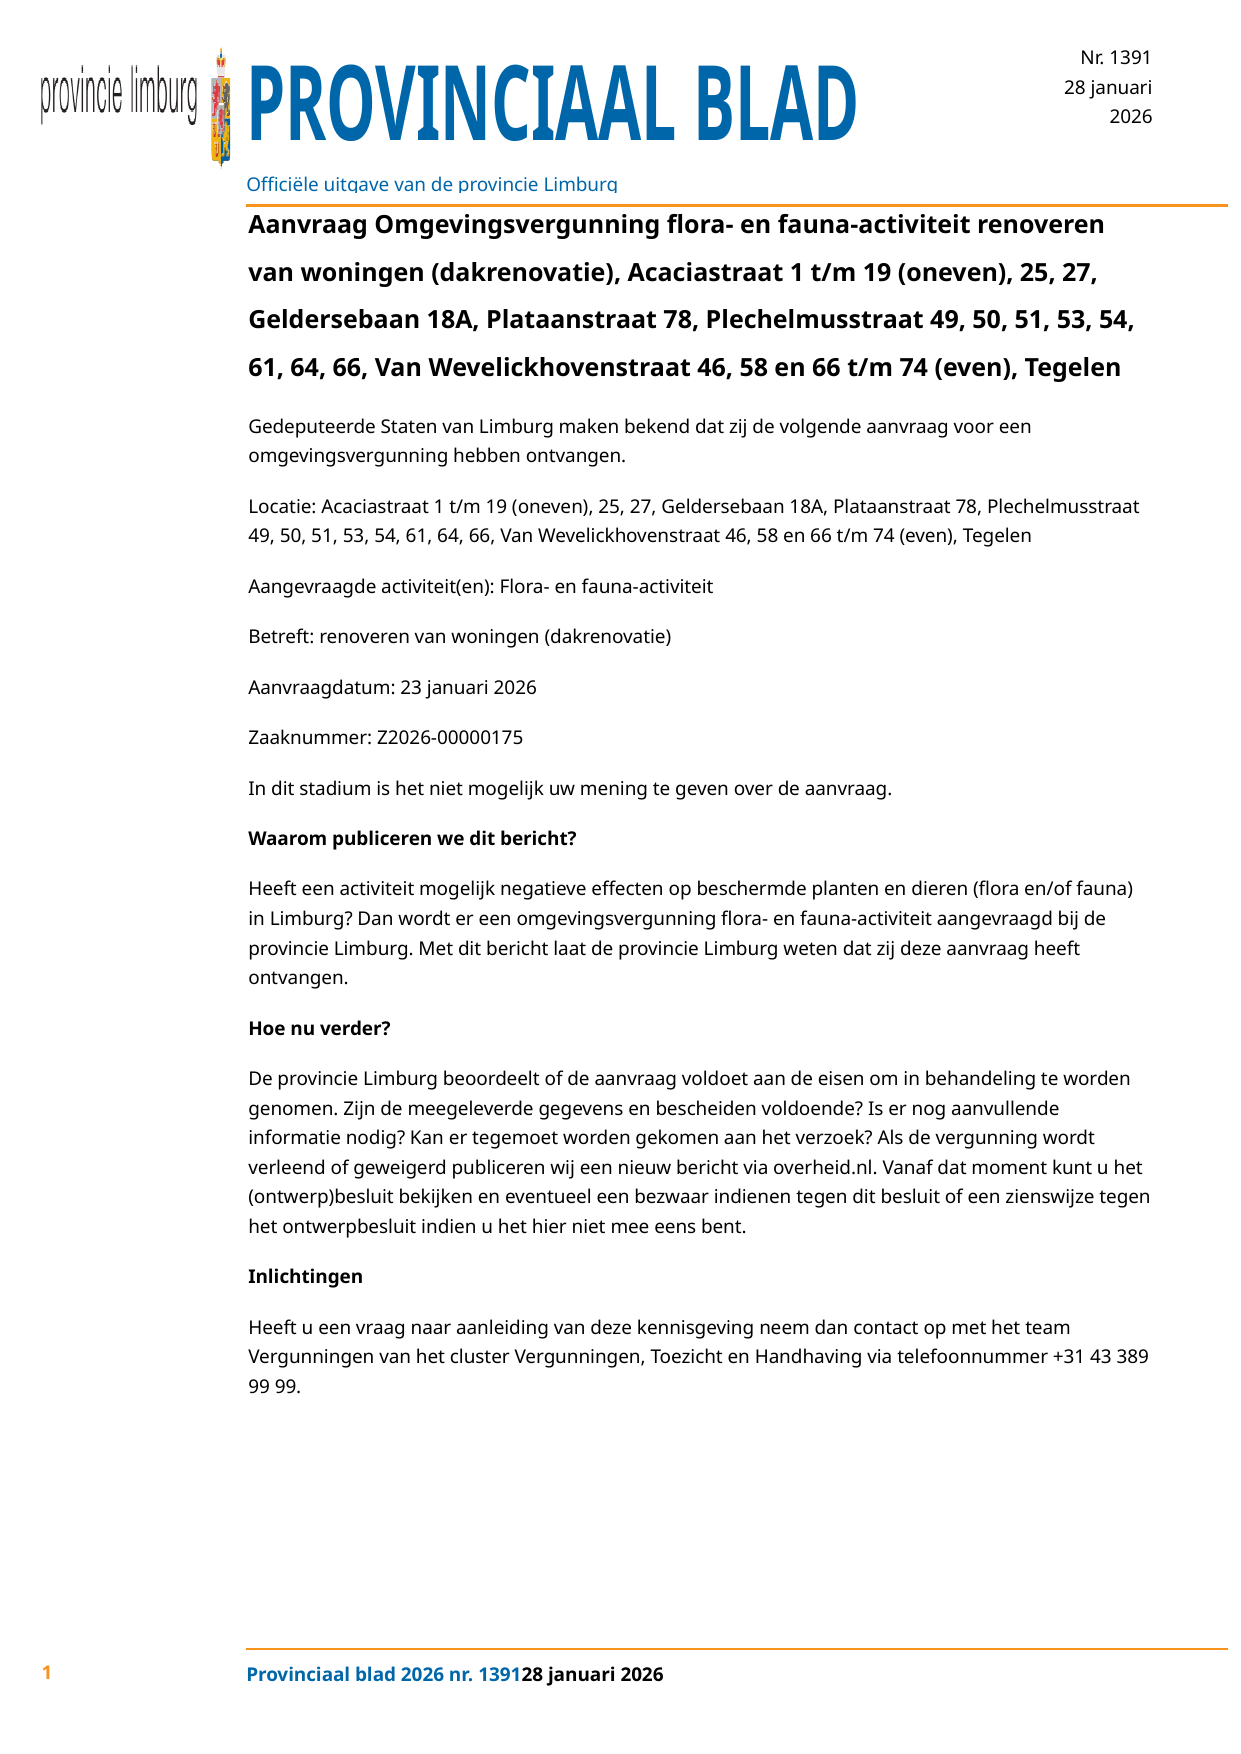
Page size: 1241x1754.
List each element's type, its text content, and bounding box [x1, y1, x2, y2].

text Locatie: Acaciastraat 1 t/m 19 (oneven), 25, 27, Geldersebaan 18A, Plataanstraat 78, Plechelmusstraat 49, 50, 51, 53, 54, 61, 64, 66, Van Wevelickhovenstraat 46, 58 en 66 t/m 74 (even), Tegelen [248, 493, 1152, 548]
text Heeft een activiteit mogelijk negatieve effecten op beschermde planten en dieren (flora en/of fauna) in Limburg? Dan wordt er een omgevingsvergunning flora- en fauna-activiteit aangevraagd bij de provincie Limburg. Met dit bericht laat de provincie Limburg weten dat zij deze aanvraag heeft ontvangen. [248, 876, 1152, 990]
text Betreft: renoveren van woningen (dakrenovatie) [248, 623, 1152, 649]
text Hoe nu verder? [248, 1015, 1152, 1041]
text Heeft u een vraag naar aanleiding van deze kennisgeving neem dan contact op met het team Vergunningen van het cluster Vergunningen, Toezicht en Handhaving via telefoonnummer +31 43 389 99 99. [248, 1314, 1152, 1399]
text De provincie Limburg beoordeelt of de aanvraag voldoet aan de eisen om in behandeling te worden genomen. Zijn de meegeleverde gegevens en bescheiden voldoende? Is er nog aanvullende informatie nodig? Kan er tegemoet worden gekomen aan het verzoek? Als de vergunning wordt verleend of geweigerd publiceren wij een nieuw bericht via overheid.nl. Vanaf dat moment kunt u het (ontwerp)besluit bekijken en eventueel een bezwaar indienen tegen dit besluit of een zienswijze tegen het ontwerpbesluit indien u het hier niet mee eens bent. [248, 1065, 1152, 1239]
text Gedeputeerde Staten van Limburg maken bekend dat zij de volgende aanvraag voor een omgevingsvergunning hebben ontvangen. [248, 413, 1152, 468]
text Aangevraagde activiteit(en): Flora- en fauna-activiteit [248, 573, 1152, 599]
picture [41, 47, 231, 172]
text Zaaknummer: Z2026-00000175 [248, 724, 1152, 750]
text Inlichtingen [248, 1263, 1152, 1289]
text Aanvraag Omgevingsvergunning flora- en fauna-activiteit renoveren van woningen (dakrenovatie), Acaciastraat 1 t/m 19 (oneven), 25, 27, Geldersebaan 18A, Plataanstraat 78, Plechelmusstraat 49, 50, 51, 53, 54, 61, 64, 66, Van Wevelickhovenstraat 46, 58 en 66 t/m 74 (even), Tegelen [248, 207, 1152, 384]
text Waarom publiceren we dit bericht? [248, 825, 1152, 851]
text In dit stadium is het niet mogelijk uw mening te geven over de aanvraag. [248, 775, 1152, 801]
text Aanvraagdatum: 23 januari 2026 [248, 674, 1152, 700]
